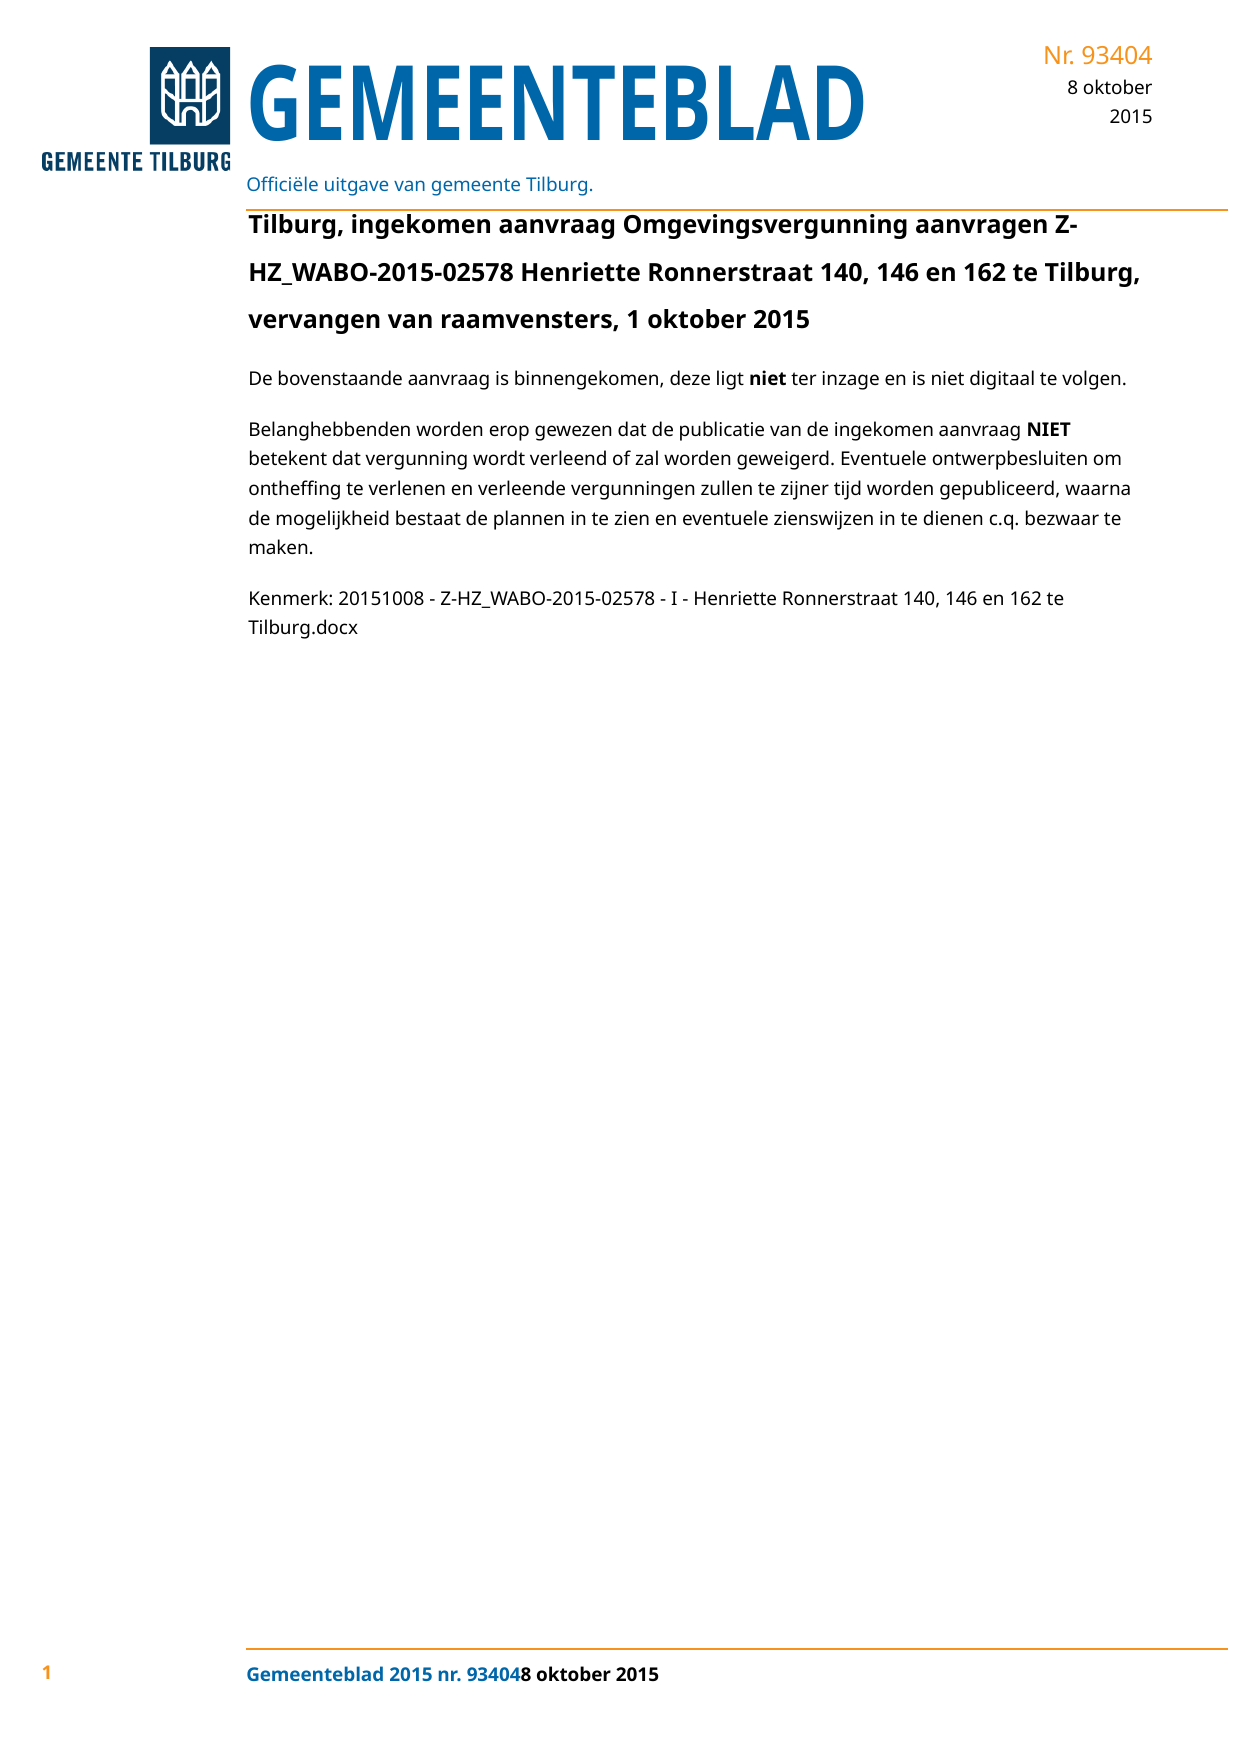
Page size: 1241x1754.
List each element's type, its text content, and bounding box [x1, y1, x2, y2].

text Belanghebbenden worden erop gewezen dat de publicatie van de ingekomen aanvraag NIET betekent dat vergunning wordt verleend of zal worden geweigerd. Eventuele ontwerpbesluiten om ontheffing te verlenen en verleende vergunningen zullen te zijner tijd worden gepubliceerd, waarna de mogelijkheid bestaat de plannen in te zien en eventuele zienswijzen in te dienen c.q. bezwaar te maken. [248, 416, 1152, 560]
text Kenmerk: 20151008 - Z-HZ_WABO-2015-02578 - I - Henriette Ronnerstraat 140, 146 en 162 te Tilburg.docx [248, 585, 1152, 640]
text Tilburg, ingekomen aanvraag Omgevingsvergunning aanvragen Z-HZ_WABO-2015-02578 Henriette Ronnerstraat 140, 146 en 162 te Tilburg, vervangen van raamvensters, 1 oktober 2015 [248, 211, 1152, 336]
text De bovenstaande aanvraag is binnengekomen, deze ligt niet ter inzage en is niet digitaal te volgen. [248, 366, 1152, 391]
picture [41, 47, 231, 172]
